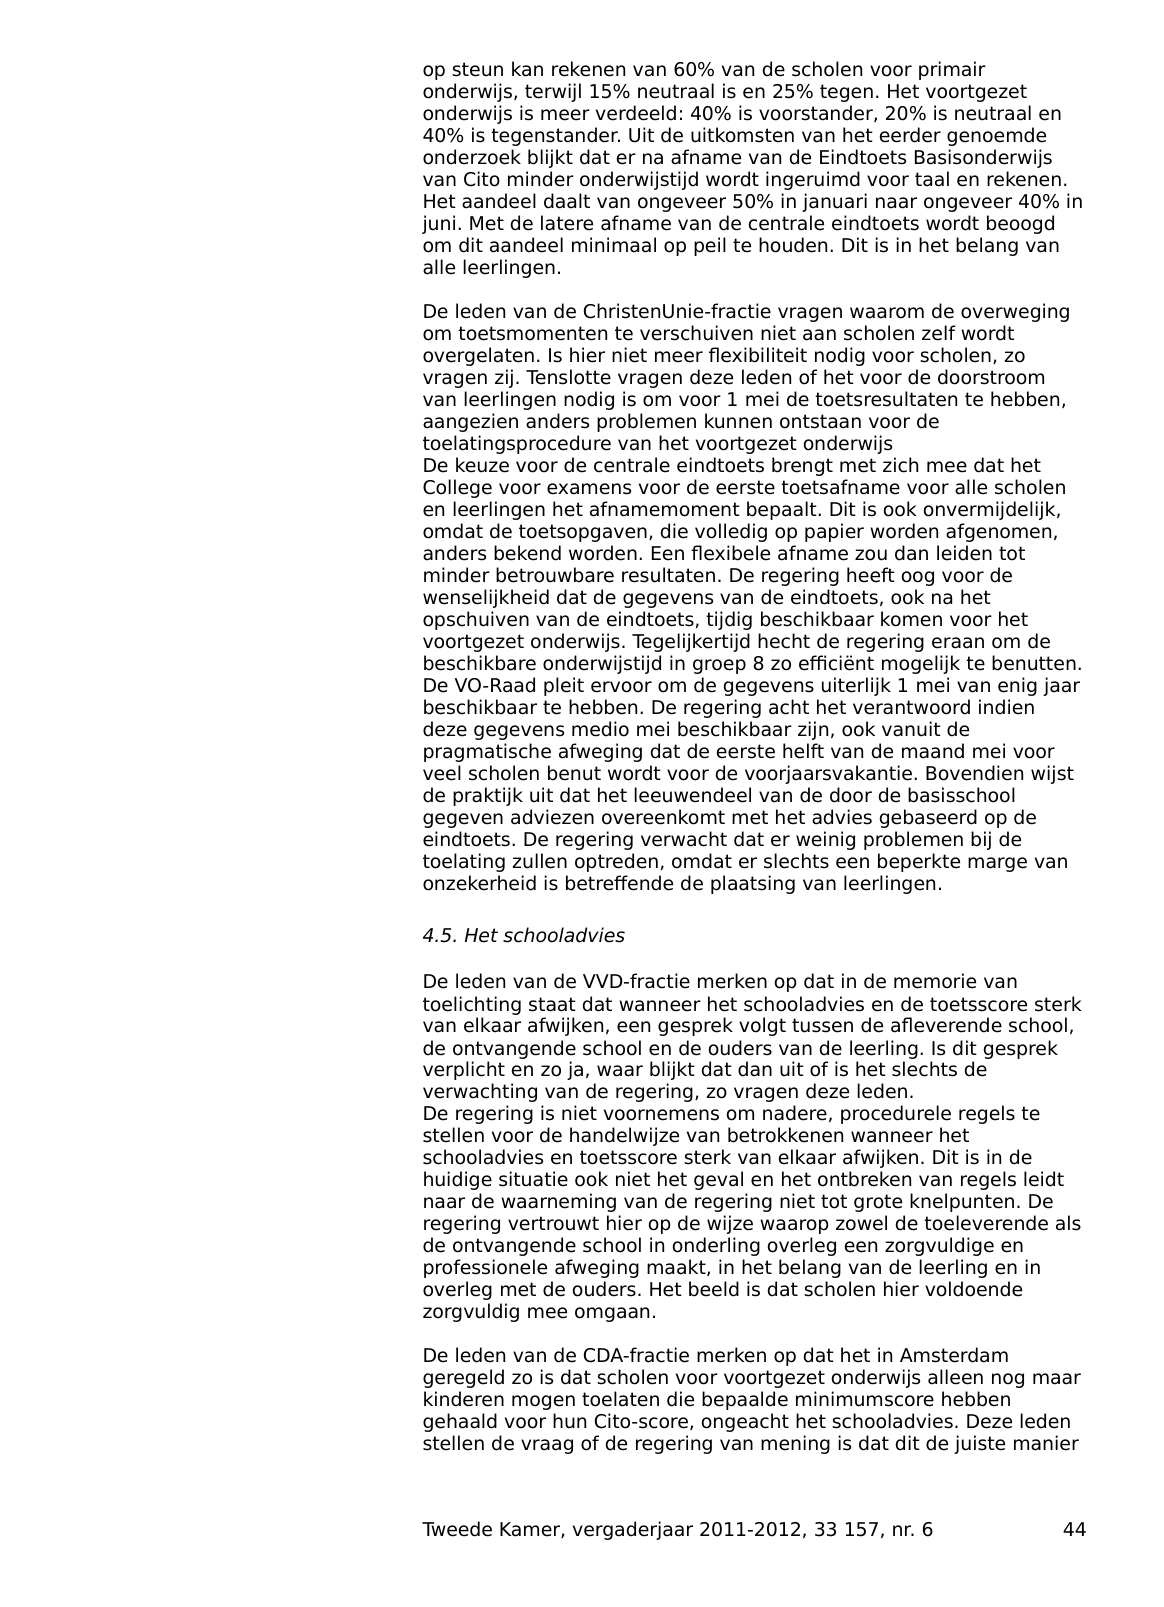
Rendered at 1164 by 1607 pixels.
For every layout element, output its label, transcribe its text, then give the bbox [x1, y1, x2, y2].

text De leden van de VVD-fractie merken op dat in de memorie van toelichting staat dat wanneer het schooladvies en de toetsscore sterk van elkaar afwijken, een gesprek volgt tussen de afleverende school, de ontvangende school en de ouders van de leerling. Is dit gesprek verplicht en zo ja, waar blijkt dat dan uit of is het slechts de verwachting van de regering, zo vragen deze leden. [422, 971, 1087, 1103]
text op steun kan rekenen van 60% van de scholen voor primair onderwijs, terwijl 15% neutraal is en 25% tegen. Het voortgezet onderwijs is meer verdeeld: 40% is voorstander, 20% is neutraal en 40% is tegenstander. Uit de uitkomsten van het eerder genoemde onderzoek blijkt dat er na afname van de Eindtoets Basisonderwijs van Cito minder onderwijstijd wordt ingeruimd voor taal en rekenen. Het aandeel daalt van ongeveer 50% in januari naar ongeveer 40% in juni. Met de latere afname van de centrale eindtoets wordt beoogd om dit aandeel minimaal op peil te houden. Dit is in het belang van alle leerlingen. [422, 59, 1087, 279]
text De leden van de ChristenUnie-fractie vragen waarom de overweging om toetsmomenten te verschuiven niet aan scholen zelf wordt overgelaten. Is hier niet meer flexibiliteit nodig voor scholen, zo vragen zij. Tenslotte vragen deze leden of het voor de doorstroom van leerlingen nodig is om voor 1 mei de toetsresultaten te hebben, aangezien anders problemen kunnen ontstaan voor de toelatingsprocedure van het voortgezet onderwijs [422, 301, 1087, 455]
text De leden van de CDA-fractie merken op dat het in Amsterdam geregeld zo is dat scholen voor voortgezet onderwijs alleen nog maar kinderen mogen toelaten die bepaalde minimumscore hebben gehaald voor hun Cito-score, ongeacht het schooladvies. Deze leden stellen de vraag of de regering van mening is dat dit de juiste manier [422, 1345, 1087, 1455]
text De keuze voor de centrale eindtoets brengt met zich mee dat het College voor examens voor de eerste toetsafname voor alle scholen en leerlingen het afnamemoment bepaalt. Dit is ook onvermijdelijk, omdat de toetsopgaven, die volledig op papier worden afgenomen, anders bekend worden. Een flexibele afname zou dan leiden tot minder betrouwbare resultaten. De regering heeft oog voor de wenselijkheid dat de gegevens van de eindtoets, ook na het opschuiven van de eindtoets, tijdig beschikbaar komen voor het voortgezet onderwijs. Tegelijkertijd hecht de regering eraan om de beschikbare onderwijstijd in groep 8 zo efficiënt mogelijk te benutten. De VO-Raad pleit ervoor om de gegevens uiterlijk 1 mei van enig jaar beschikbaar te hebben. De regering acht het verantwoord indien deze gegevens medio mei beschikbaar zijn, ook vanuit de pragmatische afweging dat de eerste helft van de maand mei voor veel scholen benut wordt voor de voorjaarsvakantie. Bovendien wijst de praktijk uit dat het leeuwendeel van de door de basisschool gegeven adviezen overeenkomt met het advies gebaseerd op de eindtoets. De regering verwacht dat er weinig problemen bij de toelating zullen optreden, omdat er slechts een beperkte marge van onzekerheid is betreffende de plaatsing van leerlingen. [422, 455, 1087, 894]
text De regering is niet voornemens om nadere, procedurele regels te stellen voor de handelwijze van betrokkenen wanneer het schooladvies en toetsscore sterk van elkaar afwijken. Dit is in de huidige situatie ook niet het geval en het ontbreken van regels leidt naar de waarneming van de regering niet tot grote knelpunten. De regering vertrouwt hier op de wijze waarop zowel de toeleverende als de ontvangende school in onderling overleg een zorgvuldige en professionele afweging maakt, in het belang van de leerling en in overleg met de ouders. Het beeld is dat scholen hier voldoende zorgvuldig mee omgaan. [422, 1103, 1087, 1323]
subtitle 4.5. Het schooladvies [422, 924, 1087, 946]
